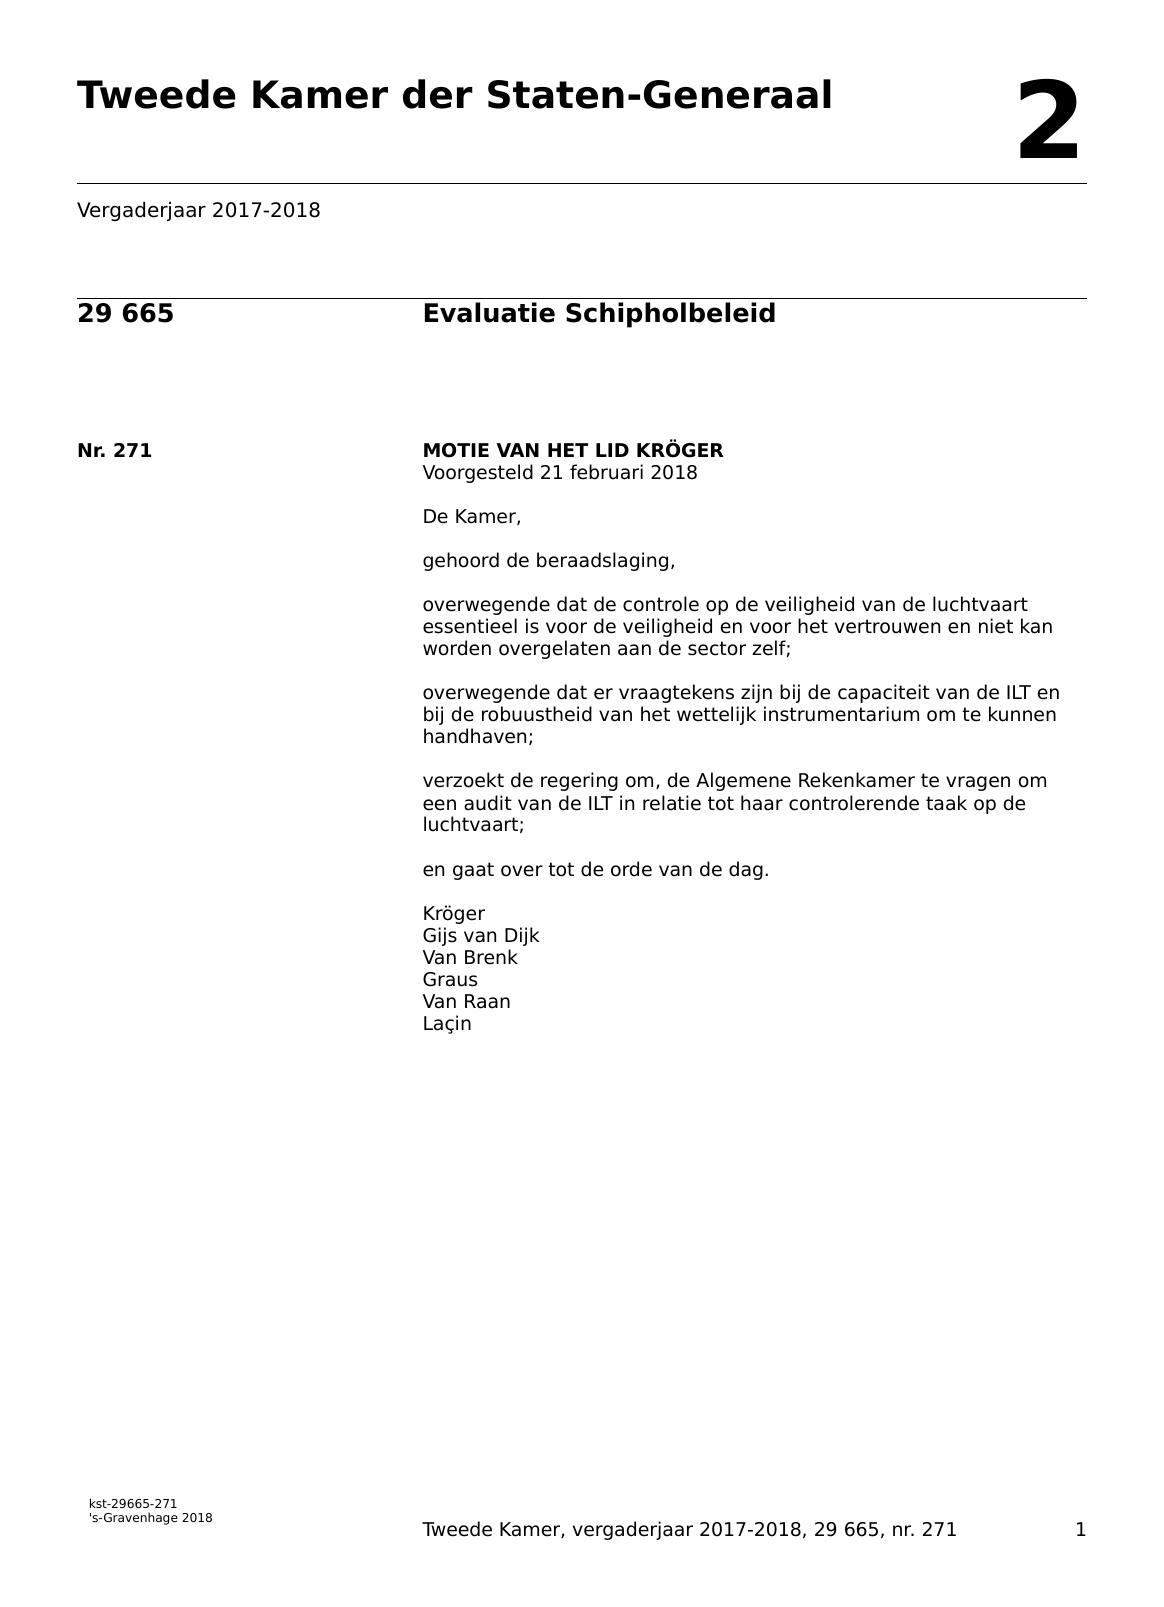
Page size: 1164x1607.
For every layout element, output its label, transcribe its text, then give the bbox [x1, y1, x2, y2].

text Van Brenk [422, 947, 1087, 969]
subtitle 29 665 Evaluatie Schipholbeleid [77, 299, 1087, 329]
table_header Tweede Kamer der Staten-Generaal [77, 59, 886, 183]
text De Kamer, [422, 506, 1087, 528]
table_cell Vergaderjaar 2017-2018 [77, 184, 1087, 298]
text 's-Gravenhage 2018 [88, 1511, 323, 1525]
text Van Raan [422, 991, 1087, 1013]
subtitle Nr. 271 MOTIE VAN HET LID KRÖGER [77, 440, 1087, 462]
text Laçin [422, 1013, 1087, 1034]
text Gijs van Dijk [422, 925, 1087, 947]
text kst-29665-271 [88, 1497, 323, 1511]
text overwegende dat er vraagtekens zijn bij de capaciteit van de ILT en bij de robuustheid van het wettelijk instrumentarium om te kunnen handhaven; [422, 682, 1087, 748]
table_header 2 [886, 59, 1087, 183]
text verzoekt de regering om, de Algemene Rekenkamer te vragen om een audit van de ILT in relatie tot haar controlerende taak op de luchtvaart; [422, 770, 1087, 836]
text Voorgesteld 21 februari 2018 [422, 462, 1087, 484]
text gehoord de beraadslaging, [422, 550, 1087, 572]
text Graus [422, 969, 1087, 991]
text overwegende dat de controle op de veiligheid van de luchtvaart essentieel is voor de veiligheid en voor het vertrouwen en niet kan worden overgelaten aan de sector zelf; [422, 594, 1087, 660]
text Kröger [422, 903, 1087, 925]
text en gaat over tot de orde van de dag. [422, 858, 1087, 881]
